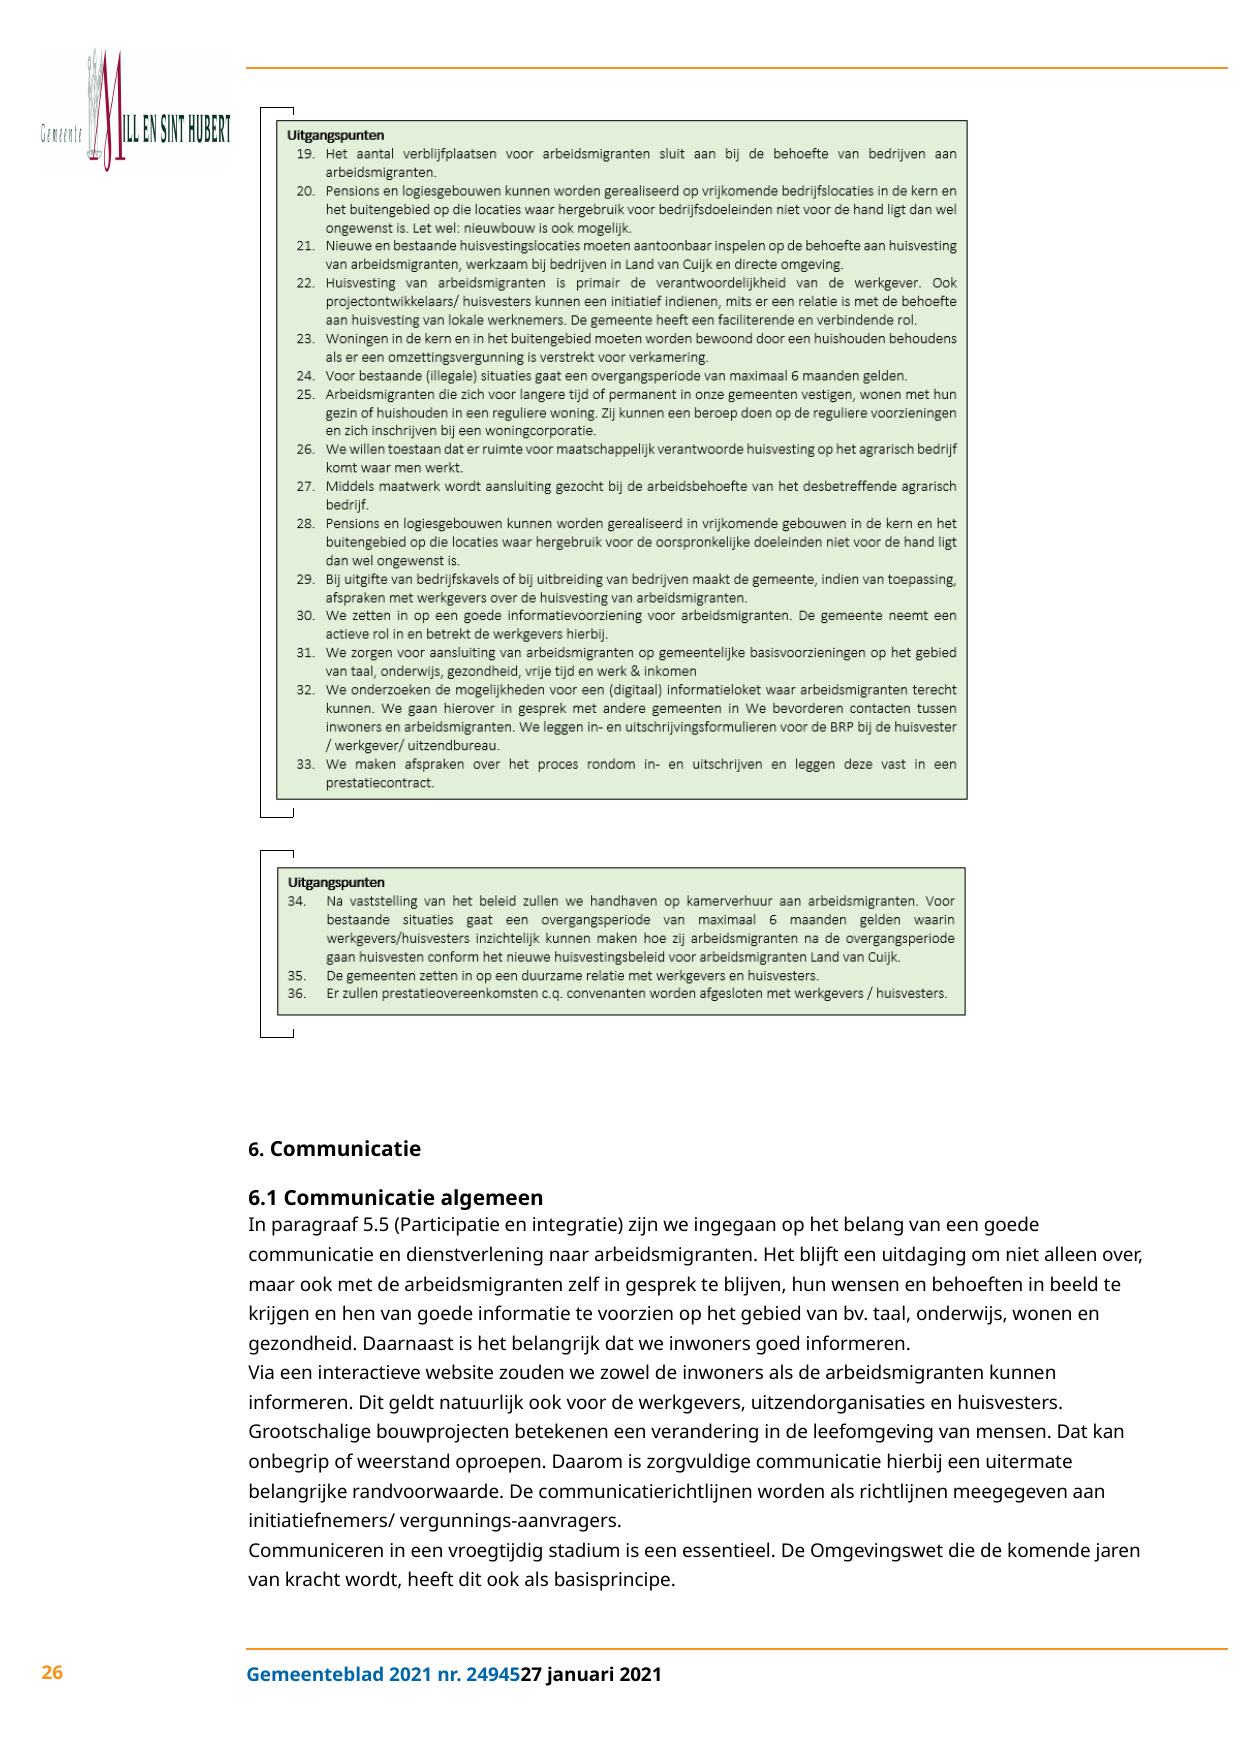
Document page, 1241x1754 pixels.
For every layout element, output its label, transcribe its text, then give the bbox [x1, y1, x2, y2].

picture [268, 115, 978, 808]
text Communiceren in een vroegtijdig stadium is een essentieel. De Omgevingswet die de komende jaren van kracht wordt, heeft dit ook als basisprincipe. [248, 1537, 1152, 1592]
picture [268, 858, 978, 1029]
text Via een interactieve website zouden we zowel de inwoners als de arbeidsmigranten kunnen informeren. Dit geldt natuurlijk ook voor de werkgevers, uitzendorganisaties en huisvesters. [248, 1359, 1152, 1415]
text 6. Communicatie [248, 1134, 1152, 1162]
picture [41, 47, 231, 172]
text 6.1 Communicatie algemeen [248, 1183, 1152, 1212]
text In paragraaf 5.5 (Participatie en integratie) zijn we ingegaan op het belang van een goede communicatie en dienstverlening naar arbeidsmigranten. Het blijft een uitdaging om niet alleen over, maar ook met de arbeidsmigranten zelf in gesprek te blijven, hun wensen en behoeften in beeld te krijgen en hen van goede informatie te voorzien op het gebied van bv. taal, onderwijs, wonen en gezondheid. Daarnaast is het belangrijk dat we inwoners goed informeren. [248, 1212, 1152, 1356]
text Grootschalige bouwprojecten betekenen een verandering in de leefomgeving van mensen. Dat kan onbegrip of weerstand oproepen. Daarom is zorgvuldige communicatie hierbij een uitermate belangrijke randvoorwaarde. De communicatierichtlijnen worden als richtlijnen meegegeven aan initiatiefnemers/ vergunnings-aanvragers. [248, 1419, 1152, 1533]
